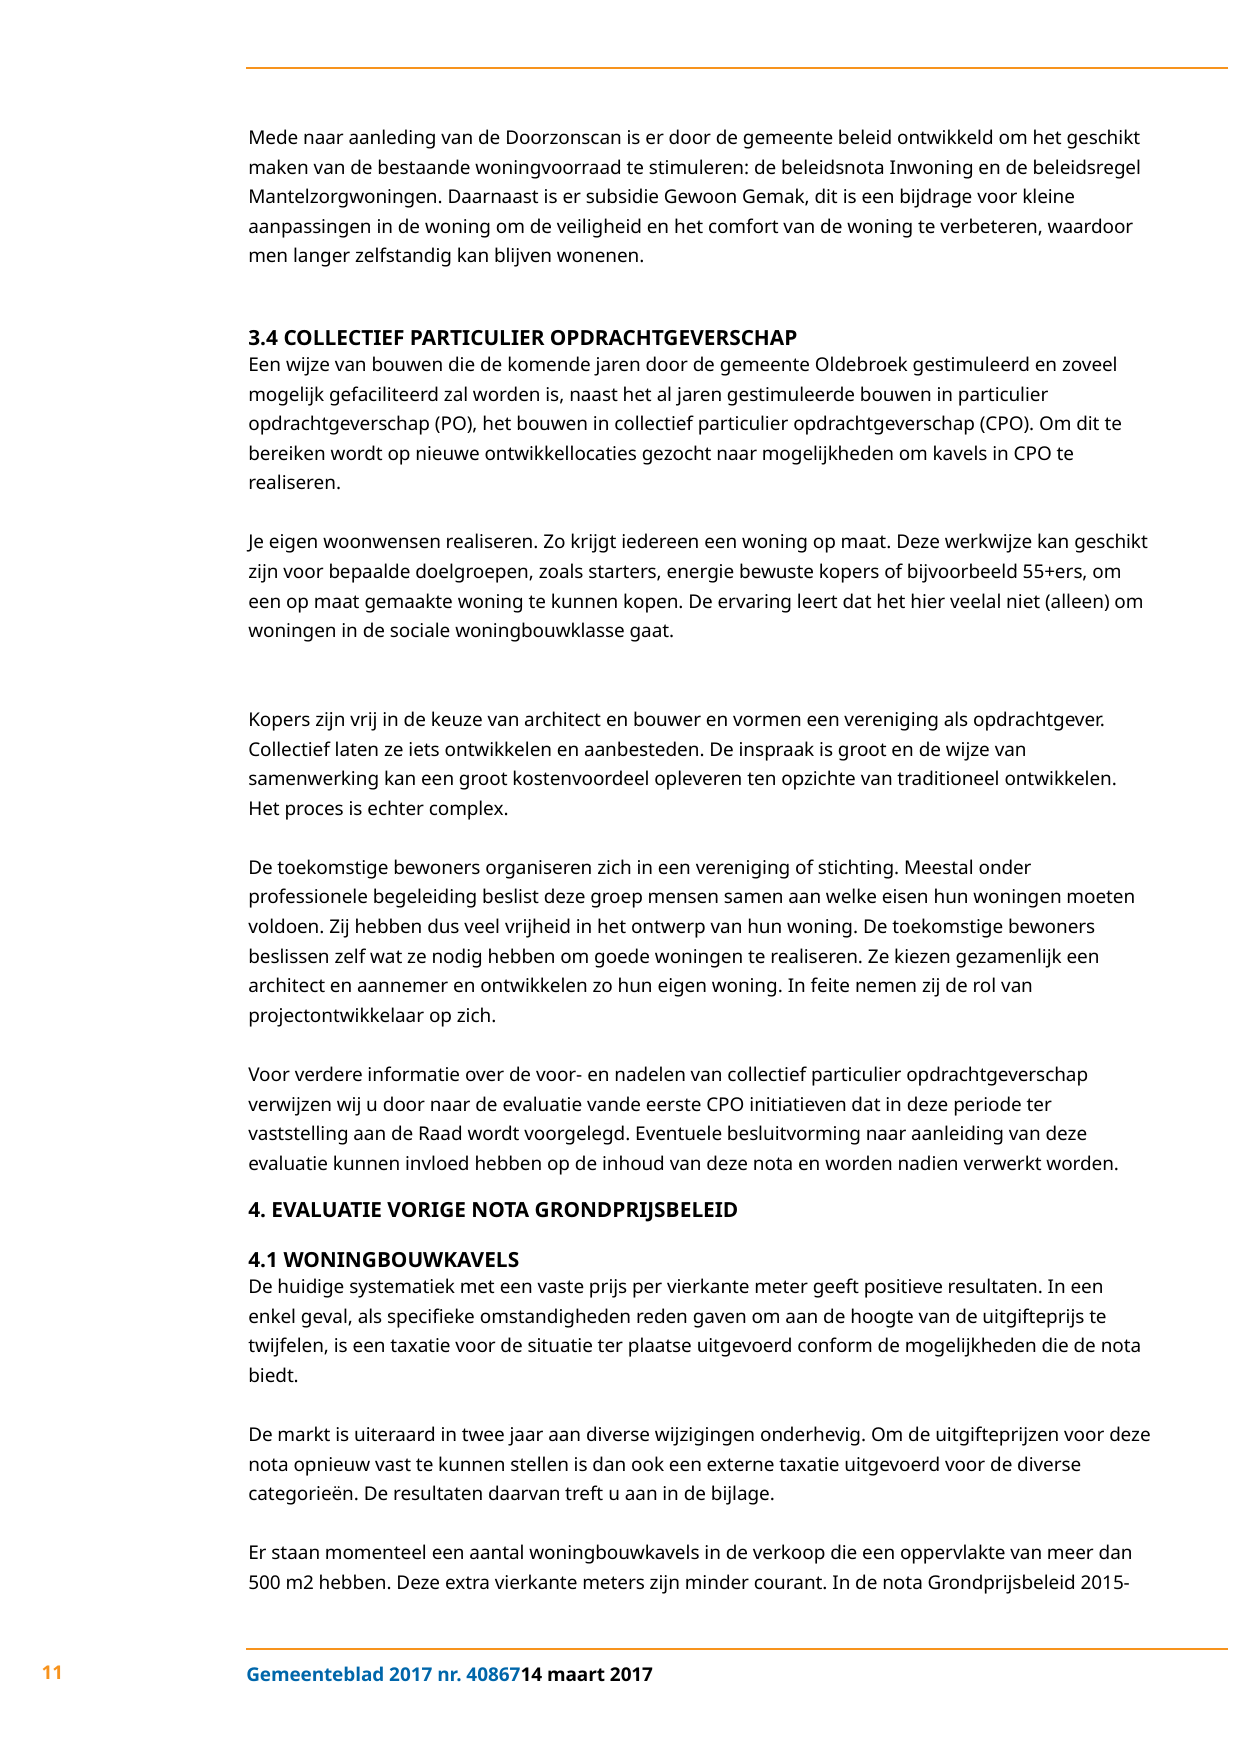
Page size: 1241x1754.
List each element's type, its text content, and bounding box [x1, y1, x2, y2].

text 4. EVALUATIE VORIGE NOTA GRONDPRIJSBELEID [248, 1196, 1152, 1224]
text Er staan momenteel een aantal woningbouwkavels in de verkoop die een oppervlakte van meer dan 500 m2 hebben. Deze extra vierkante meters zijn minder courant. In de nota Grondprijsbeleid 2015- [248, 1539, 1152, 1595]
text 3.4 COLLECTIEF PARTICULIER OPDRACHTGEVERSCHAP [248, 323, 1152, 351]
text De huidige systematiek met een vaste prijs per vierkante meter geeft positieve resultaten. In een enkel geval, als specifieke omstandigheden reden gaven om aan de hoogte van de uitgifteprijs te twijfelen, is een taxatie voor de situatie ter plaatse uitgevoerd conform de mogelijkheden die de nota biedt. [248, 1273, 1152, 1388]
text Voor verdere informatie over de voor- en nadelen van collectief particulier opdrachtgeverschap verwijzen wij u door naar de evaluatie vande eerste CPO initiatieven dat in deze periode ter vaststelling aan de Raad wordt voorgelegd. Eventuele besluitvorming naar aanleiding van deze evaluatie kunnen invloed hebben op de inhoud van deze nota en worden nadien verwerkt worden. [248, 1061, 1152, 1176]
text Een wijze van bouwen die de komende jaren door de gemeente Oldebroek gestimuleerd en zoveel mogelijk gefaciliteerd zal worden is, naast het al jaren gestimuleerde bouwen in particulier opdrachtgeverschap (PO), het bouwen in collectief particulier opdrachtgeverschap (CPO). Om dit te bereiken wordt op nieuwe ontwikkellocaties gezocht naar mogelijkheden om kavels in CPO te realiseren. [248, 351, 1152, 495]
text Je eigen woonwensen realiseren. Zo krijgt iedereen een woning op maat. Deze werkwijze kan geschikt zijn voor bepaalde doelgroepen, zoals starters, energie bewuste kopers of bijvoorbeeld 55+ers, om een op maat gemaakte woning te kunnen kopen. De ervaring leert dat het hier veelal niet (alleen) om woningen in de sociale woningbouwklasse gaat. [248, 529, 1152, 643]
text De markt is uiteraard in twee jaar aan diverse wijzigingen onderhevig. Om de uitgifteprijzen voor deze nota opnieuw vast te kunnen stellen is dan ook een externe taxatie uitgevoerd voor de diverse categorieën. De resultaten daarvan treft u aan in de bijlage. [248, 1421, 1152, 1506]
text Mede naar aanleding van de Doorzonscan is er door de gemeente beleid ontwikkeld om het geschikt maken van de bestaande woningvoorraad te stimuleren: de beleidsnota Inwoning en de beleidsregel Mantelzorgwoningen. Daarnaast is er subsidie Gewoon Gemak, dit is een bijdrage voor kleine aanpassingen in de woning om de veiligheid en het comfort van de woning te verbeteren, waardoor men langer zelfstandig kan blijven wonenen. [248, 124, 1152, 268]
picture [41, 47, 231, 172]
text Kopers zijn vrij in de keuze van architect en bouwer en vormen een vereniging als opdrachtgever. Collectief laten ze iets ontwikkelen en aanbesteden. De inspraak is groot en de wijze van samenwerking kan een groot kostenvoordeel opleveren ten opzichte van traditioneel ontwikkelen. Het proces is echter complex. [248, 706, 1152, 821]
text 4.1 WONINGBOUWKAVELS [248, 1245, 1152, 1273]
text De toekomstige bewoners organiseren zich in een vereniging of stichting. Meestal onder professionele begeleiding beslist deze groep mensen samen aan welke eisen hun woningen moeten voldoen. Zij hebben dus veel vrijheid in het ontwerp van hun woning. De toekomstige bewoners beslissen zelf wat ze nodig hebben om goede woningen te realiseren. Ze kiezen gezamenlijk een architect en aannemer en ontwikkelen zo hun eigen woning. In feite nemen zij de rol van projectontwikkelaar op zich. [248, 854, 1152, 1028]
